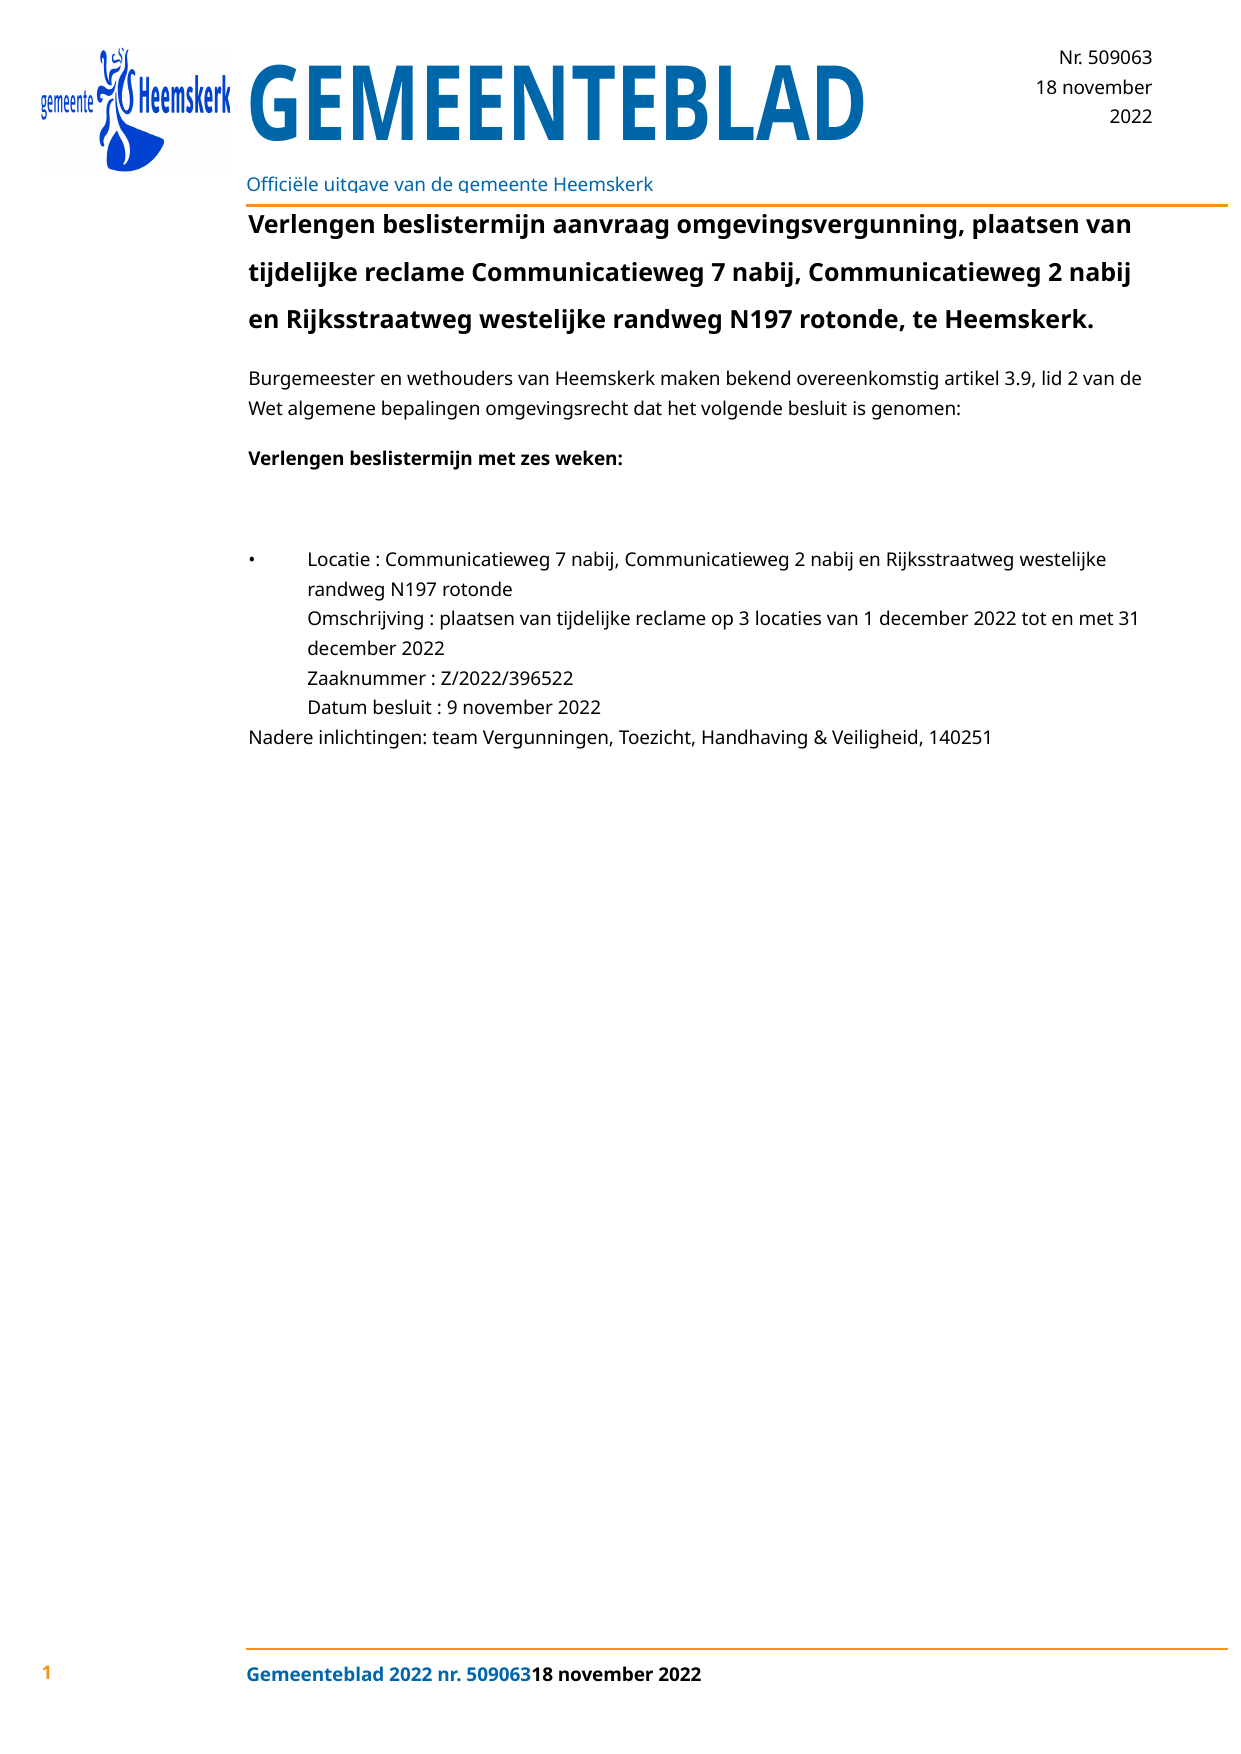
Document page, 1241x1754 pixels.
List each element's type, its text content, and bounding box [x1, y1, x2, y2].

text Burgemeester en wethouders van Heemskerk maken bekend overeenkomstig artikel 3.9, lid 2 van de Wet algemene bepalingen omgevingsrecht dat het volgende besluit is genomen: [248, 366, 1152, 421]
list Zaaknummer : Z/2022/396522 [248, 665, 1152, 690]
list Datum besluit : 9 november 2022 [248, 694, 1152, 720]
text Verlengen beslistermijn met zes weken: [248, 446, 1152, 471]
list Omschrijving : plaatsen van tijdelijke reclame op 3 locaties van 1 december 2022 tot en met 31 december 2022 [248, 606, 1152, 661]
text Nadere inlichtingen: team Vergunningen, Toezicht, Handhaving & Veiligheid, 140251 [248, 724, 1152, 749]
picture [41, 47, 231, 172]
text Verlengen beslistermijn aanvraag omgevingsvergunning, plaatsen van tijdelijke reclame Communicatieweg 7 nabij, Communicatieweg 2 nabij en Rijksstraatweg westelijke randweg N197 rotonde, te Heemskerk. [248, 207, 1152, 336]
list Locatie : Communicatieweg 7 nabij, Communicatieweg 2 nabij en Rijksstraatweg westelijke randweg N197 rotonde [248, 546, 1152, 602]
